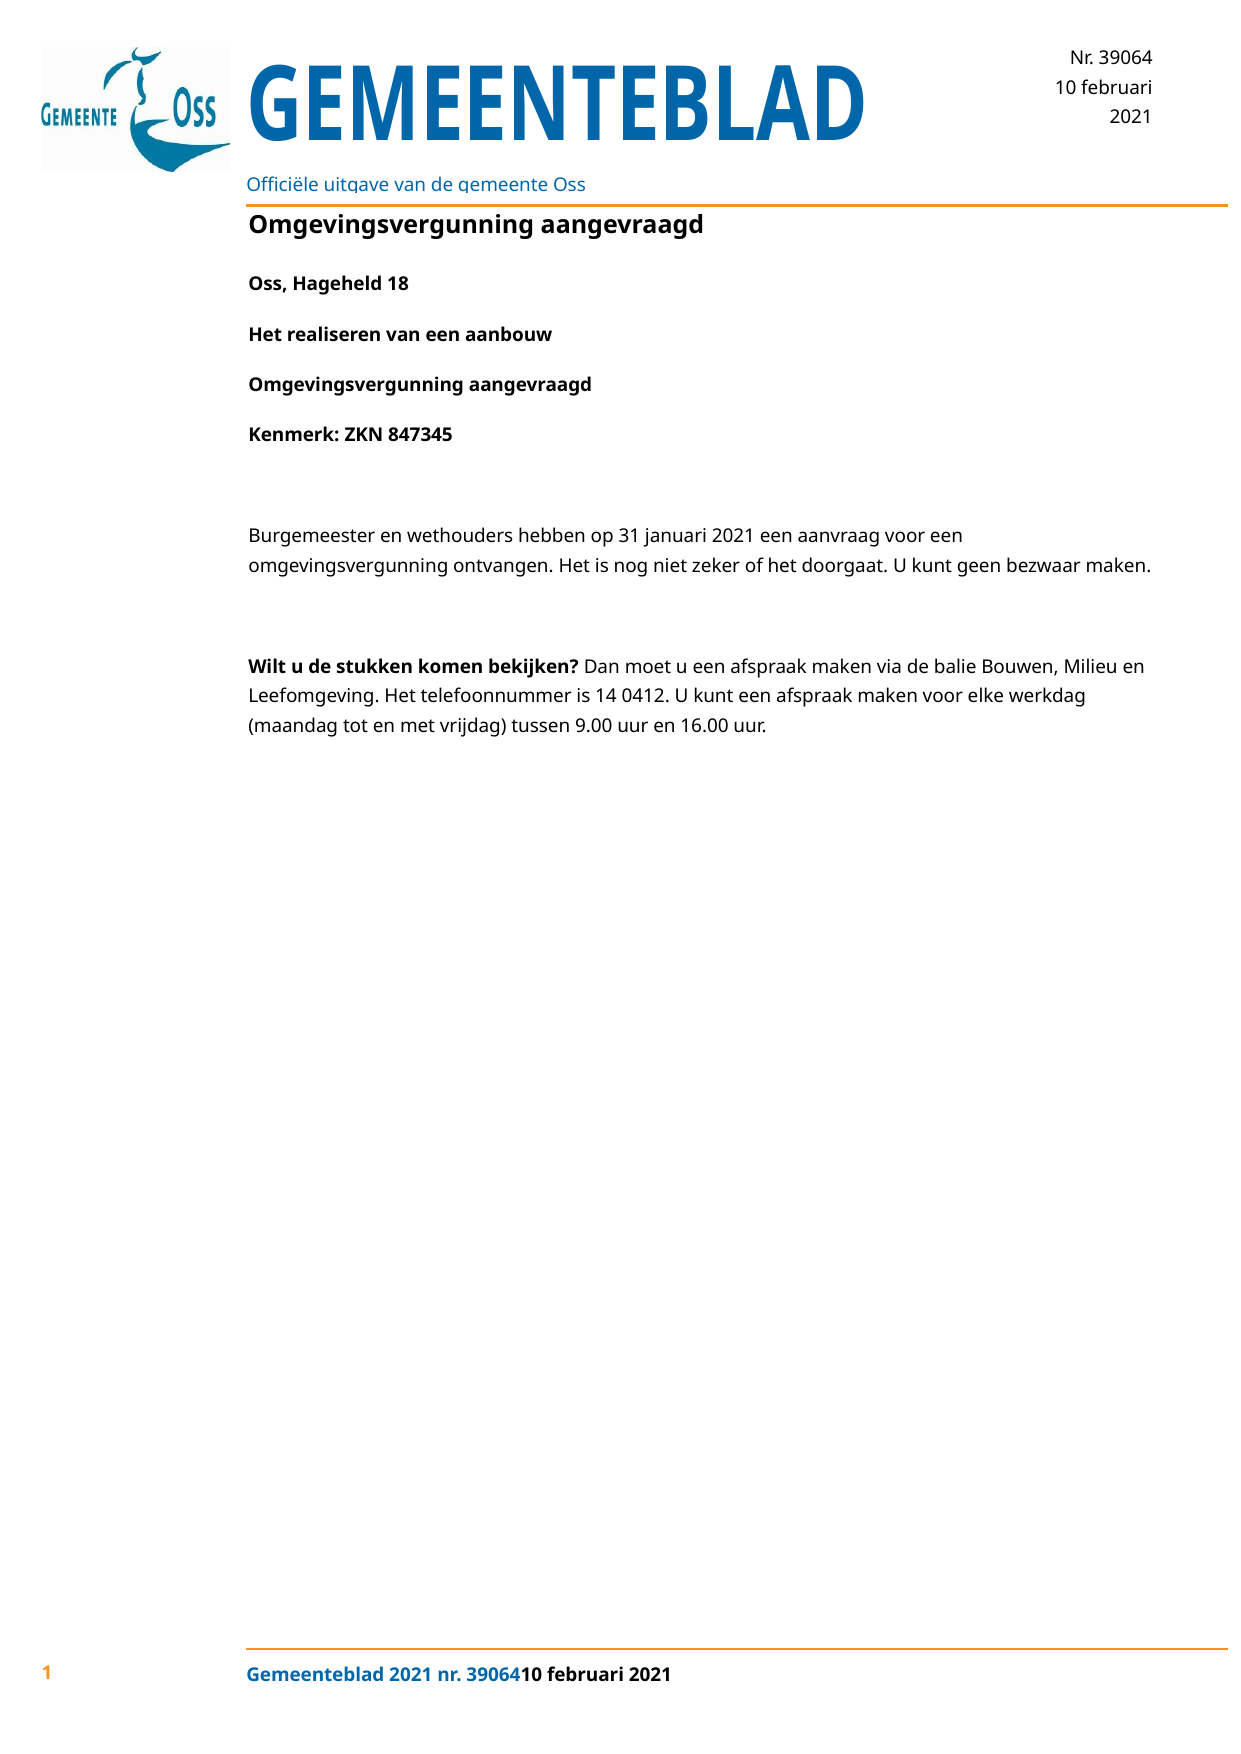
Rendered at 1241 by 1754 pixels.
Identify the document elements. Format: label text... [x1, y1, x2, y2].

text Oss, Hageheld 18 [248, 270, 1152, 296]
picture [41, 47, 231, 172]
text Kenmerk: ZKN 847345 [248, 422, 1152, 447]
text Omgevingsvergunning aangevraagd [248, 207, 1152, 241]
text Wilt u de stukken komen bekijken? Dan moet u een afspraak maken via de balie Bouwen, Milieu en Leefomgeving. Het telefoonnummer is 14 0412. U kunt een afspraak maken voor elke werkdag (maandag tot en met vrijdag) tussen 9.00 uur en 16.00 uur. [248, 653, 1152, 738]
text Het realiseren van een aanbouw [248, 321, 1152, 346]
text Burgemeester en wethouders hebben op 31 januari 2021 een aanvraag voor een omgevingsvergunning ontvangen. Het is nog niet zeker of het doorgaat. U kunt geen bezwaar maken. [248, 522, 1152, 578]
text Omgevingsvergunning aangevraagd [248, 371, 1152, 397]
